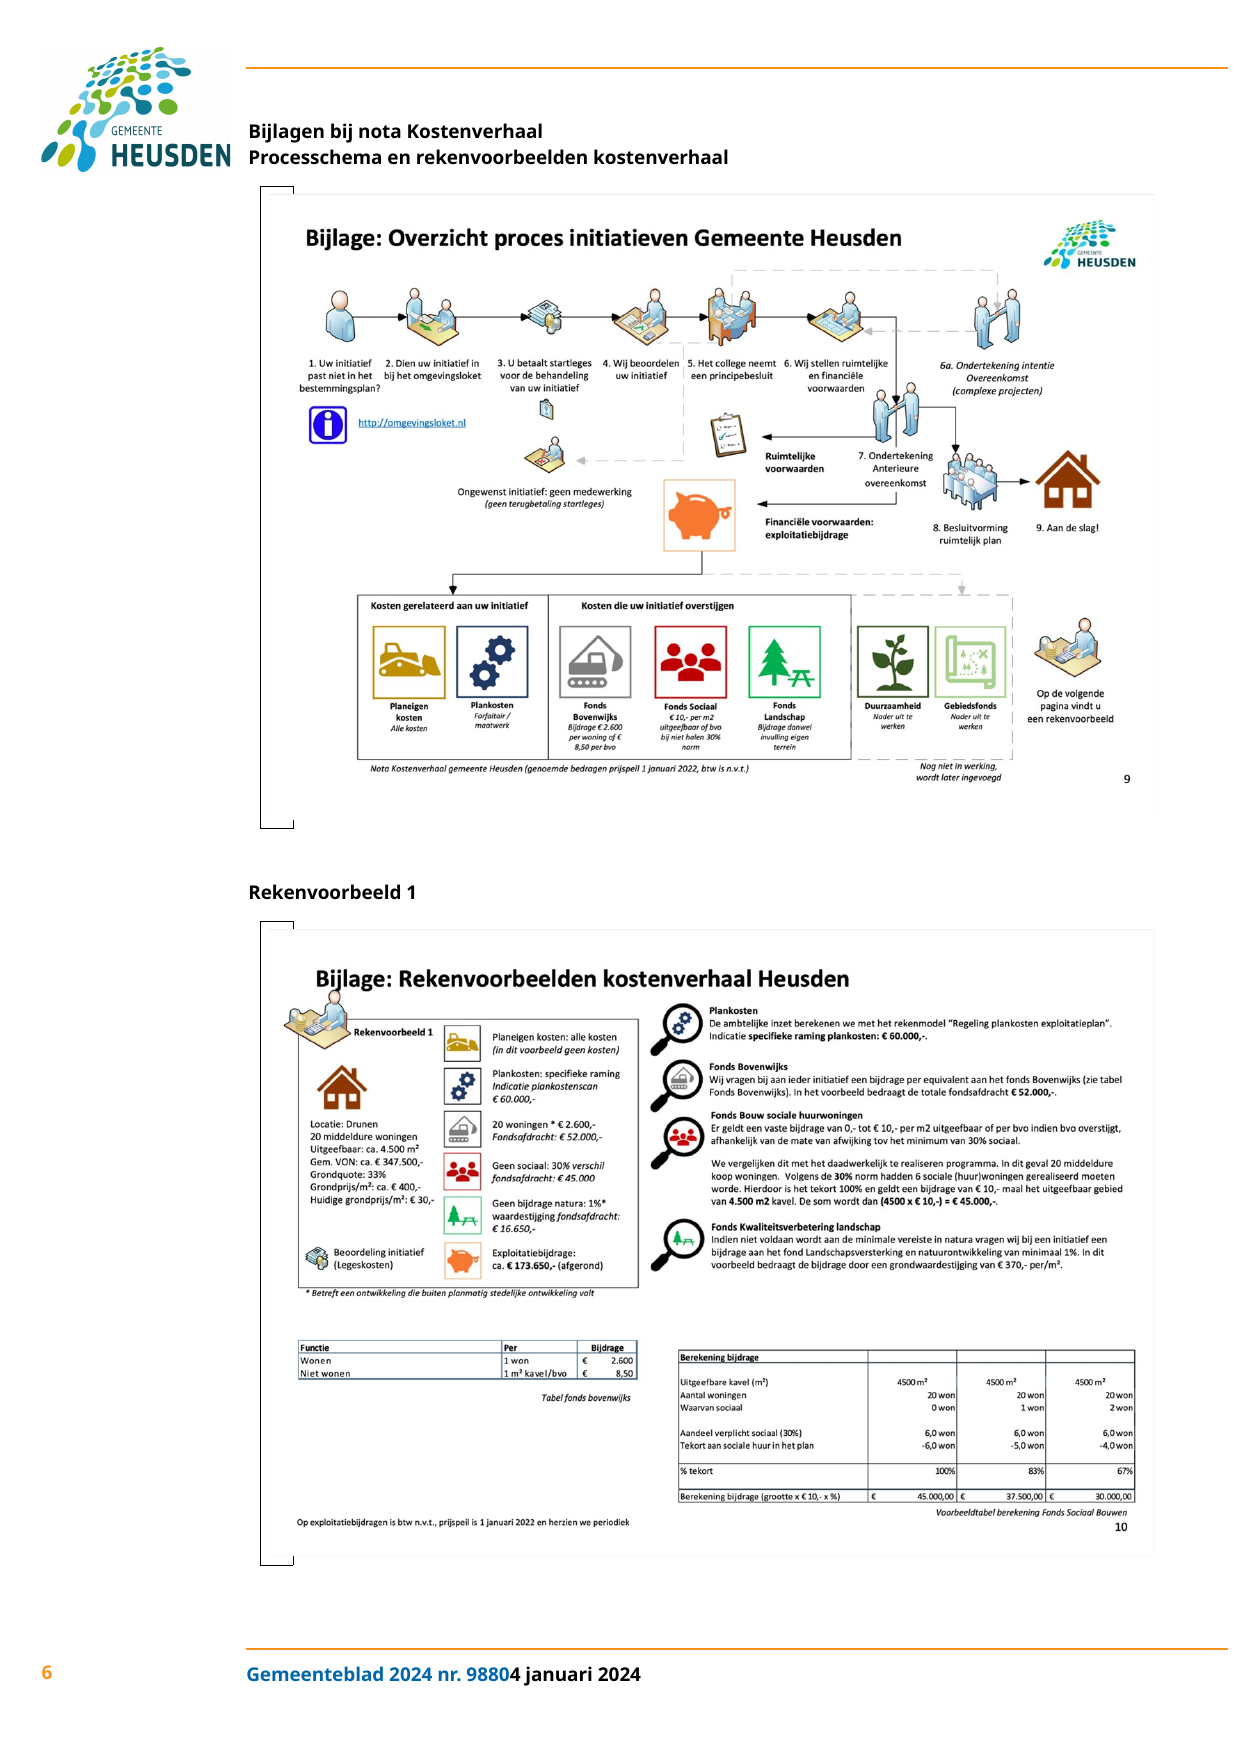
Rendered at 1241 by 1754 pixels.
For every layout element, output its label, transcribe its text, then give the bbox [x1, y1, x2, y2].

picture [268, 929, 1155, 1556]
picture [268, 194, 1155, 820]
text Processchema en rekenvoorbeelden kostenverhaal [248, 144, 1152, 170]
text Bijlagen bij nota Kostenverhaal [248, 116, 1152, 144]
text Rekenvoorbeeld 1 [248, 879, 1152, 905]
picture [41, 47, 231, 172]
